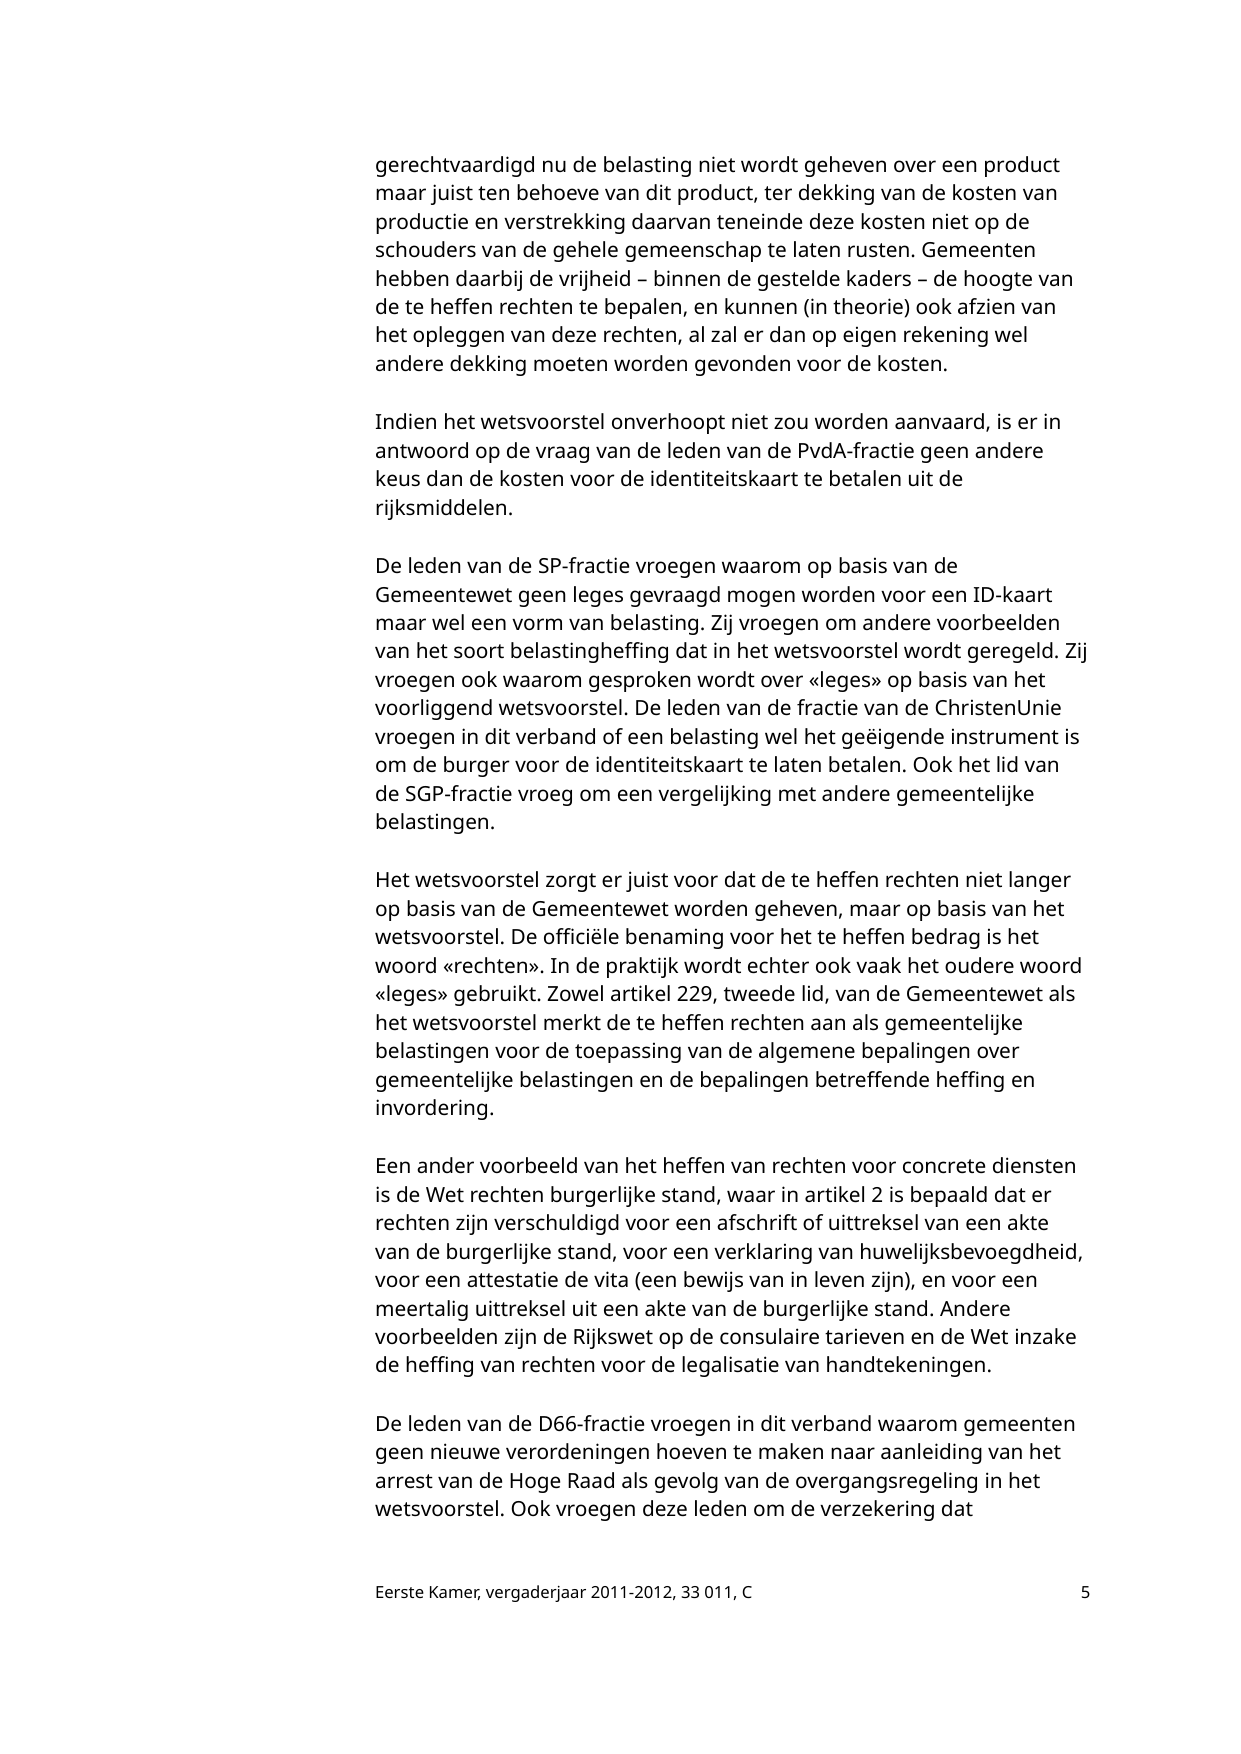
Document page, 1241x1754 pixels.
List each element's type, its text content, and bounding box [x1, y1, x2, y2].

text gerechtvaardigd nu de belasting niet wordt geheven over een product maar juist ten behoeve van dit product, ter dekking van de kosten van productie en verstrekking daarvan teneinde deze kosten niet op de schouders van de gehele gemeenschap te laten rusten. Gemeenten hebben daarbij de vrijheid – binnen de gestelde kaders – de hoogte van de te heffen rechten te bepalen, en kunnen (in theorie) ook afzien van het opleggen van deze rechten, al zal er dan op eigen rekening wel andere dekking moeten worden gevonden voor de kosten. [375, 150, 1090, 377]
text De leden van de SP-fractie vroegen waarom op basis van de Gemeentewet geen leges gevraagd mogen worden voor een ID-kaart maar wel een vorm van belasting. Zij vroegen om andere voorbeelden van het soort belastingheffing dat in het wetsvoorstel wordt geregeld. Zij vroegen ook waarom gesproken wordt over «leges» op basis van het voorliggend wetsvoorstel. De leden van de fractie van de ChristenUnie vroegen in dit verband of een belasting wel het geëigende instrument is om de burger voor de identiteitskaart te laten betalen. Ook het lid van de SGP-fractie vroeg om een vergelijking met andere gemeentelijke belastingen. [375, 551, 1090, 836]
text Het wetsvoorstel zorgt er juist voor dat de te heffen rechten niet langer op basis van de Gemeentewet worden geheven, maar op basis van het wetsvoorstel. De officiële benaming voor het te heffen bedrag is het woord «rechten». In de praktijk wordt echter ook vaak het oudere woord «leges» gebruikt. Zowel artikel 229, tweede lid, van de Gemeentewet als het wetsvoorstel merkt de te heffen rechten aan als gemeentelijke belastingen voor de toepassing van de algemene bepalingen over gemeentelijke belastingen en de bepalingen betreffende heffing en invordering. [375, 866, 1090, 1122]
text Indien het wetsvoorstel onverhoopt niet zou worden aanvaard, is er in antwoord op de vraag van de leden van de PvdA-fractie geen andere keus dan de kosten voor de identiteitskaart te betalen uit de rijksmiddelen. [375, 407, 1090, 521]
text De leden van de D66-fractie vroegen in dit verband waarom gemeenten geen nieuwe verordeningen hoeven te maken naar aanleiding van het arrest van de Hoge Raad als gevolg van de overgangsregeling in het wetsvoorstel. Ook vroegen deze leden om de verzekering dat [375, 1409, 1090, 1523]
text Een ander voorbeeld van het heffen van rechten voor concrete diensten is de Wet rechten burgerlijke stand, waar in artikel 2 is bepaald dat er rechten zijn verschuldigd voor een afschrift of uittreksel van een akte van de burgerlijke stand, voor een verklaring van huwelijksbevoegdheid, voor een attestatie de vita (een bewijs van in leven zijn), en voor een meertalig uittreksel uit een akte van de burgerlijke stand. Andere voorbeelden zijn de Rijkswet op de consulaire tarieven en de Wet inzake de heffing van rechten voor de legalisatie van handtekeningen. [375, 1152, 1090, 1379]
